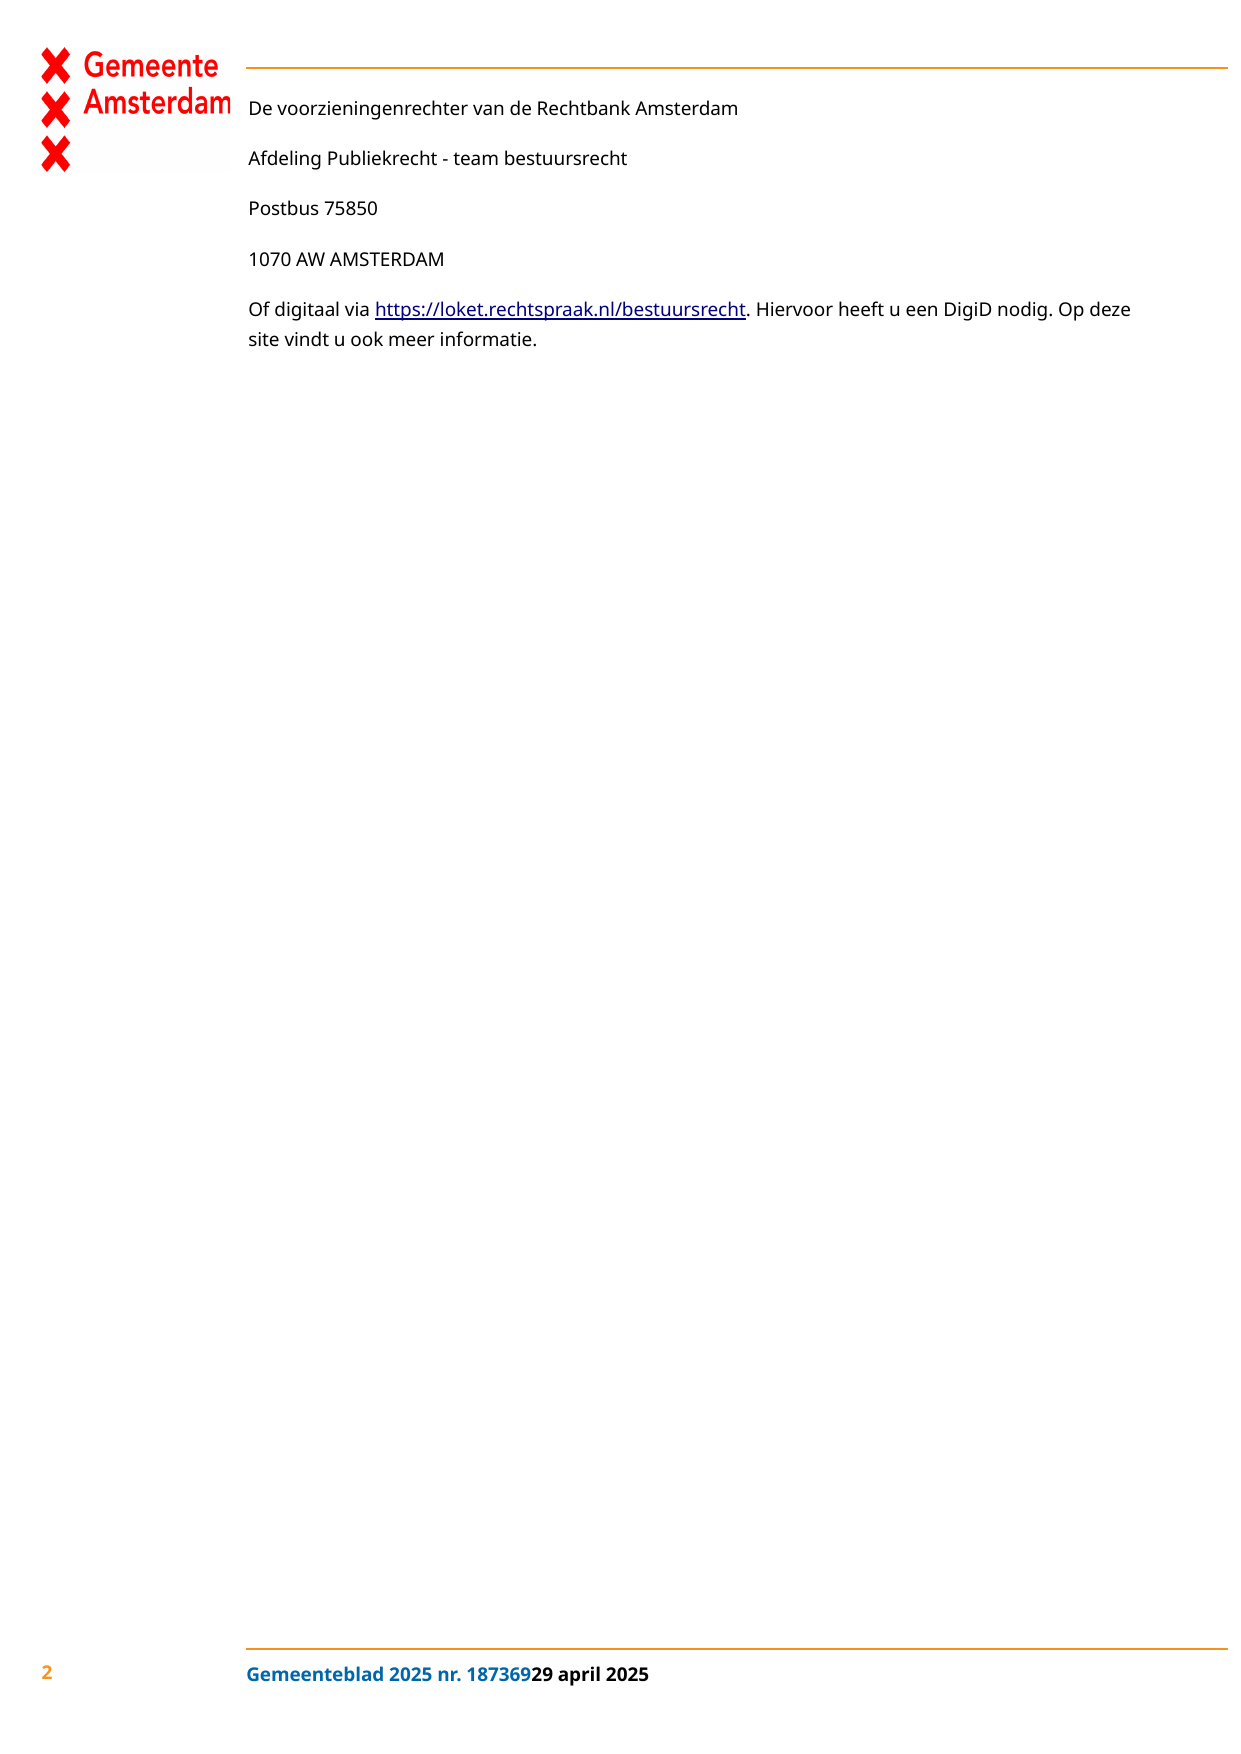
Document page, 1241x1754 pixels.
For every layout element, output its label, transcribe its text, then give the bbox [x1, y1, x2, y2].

text De voorzieningenrechter van de Rechtbank Amsterdam [248, 95, 1152, 121]
text Of digitaal via https://loket.rechtspraak.nl/bestuursrecht. Hiervoor heeft u een DigiD nodig. Op deze site vindt u ook meer informatie. [248, 296, 1152, 352]
text Afdeling Publiekrecht - team bestuursrecht [248, 145, 1152, 171]
text Postbus 75850 [248, 196, 1152, 221]
picture [41, 47, 231, 172]
text 1070 AW AMSTERDAM [248, 246, 1152, 272]
